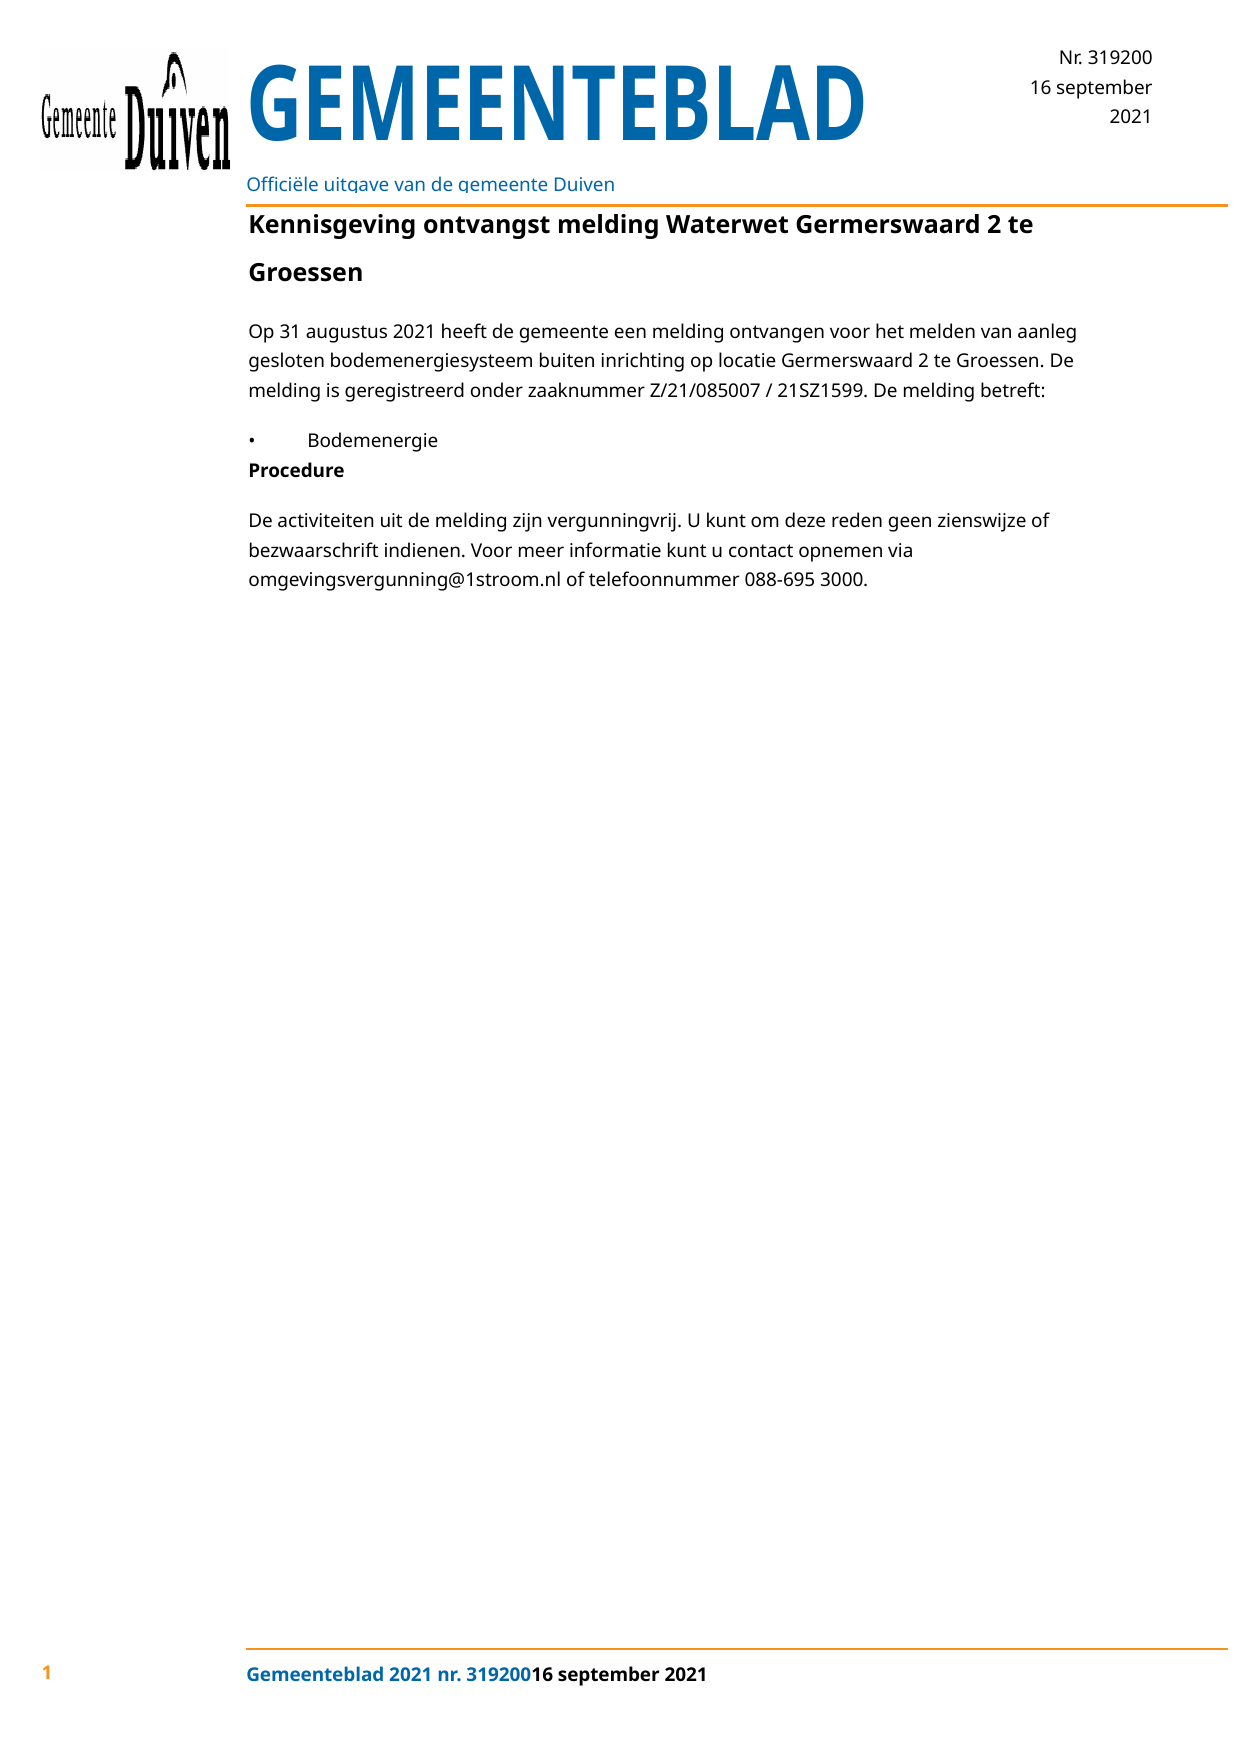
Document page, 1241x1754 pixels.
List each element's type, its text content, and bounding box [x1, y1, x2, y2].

text De activiteiten uit de melding zijn vergunningvrij. U kunt om deze reden geen zienswijze of bezwaarschrift indienen. Voor meer informatie kunt u contact opnemen via omgevingsvergunning@1stroom.nl of telefoonnummer 088-695 3000. [248, 507, 1152, 592]
picture [41, 47, 231, 172]
text Op 31 augustus 2021 heeft de gemeente een melding ontvangen voor het melden van aanleg gesloten bodemenergiesysteem buiten inrichting op locatie Germerswaard 2 te Groessen. De melding is geregistreerd onder zaaknummer Z/21/085007 / 21SZ1599. De melding betreft: [248, 318, 1152, 403]
text Kennisgeving ontvangst melding Waterwet Germerswaard 2 te Groessen [248, 207, 1152, 288]
list Bodemenergie [248, 427, 1152, 453]
text Procedure [248, 457, 1152, 483]
